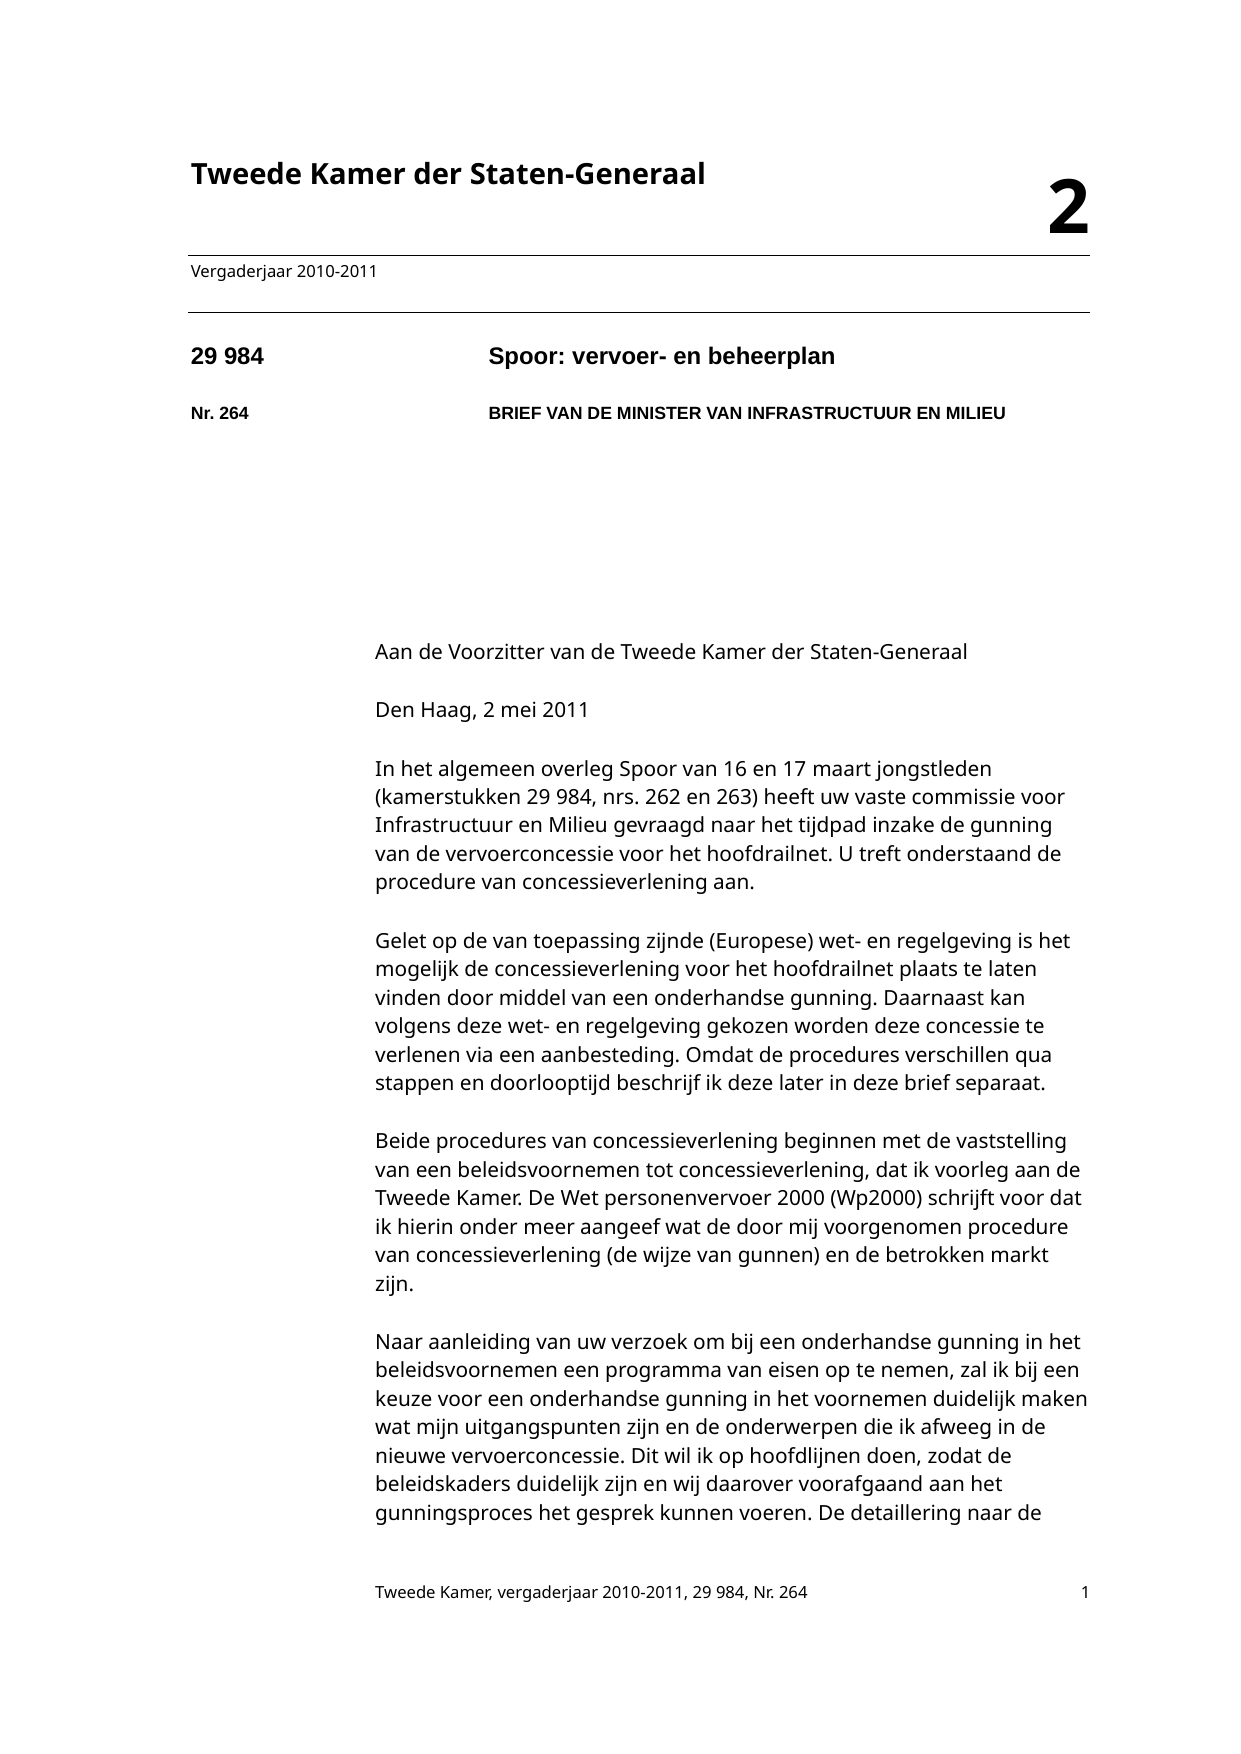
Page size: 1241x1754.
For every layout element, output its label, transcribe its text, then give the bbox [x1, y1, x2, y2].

text Gelet op de van toepassing zijnde (Europese) wet- en regelgeving is het mogelijk de concessieverlening voor het hoofdrailnet plaats te laten vinden door middel van een onderhandse gunning. Daarnaast kan volgens deze wet- en regelgeving gekozen worden deze concessie te verlenen via een aanbesteding. Omdat de procedures verschillen qua stappen en doorlooptijd beschrijf ik deze later in deze brief separaat. [375, 926, 1090, 1097]
text Naar aanleiding van uw verzoek om bij een onderhandse gunning in het beleidsvoornemen een programma van eisen op te nemen, zal ik bij een keuze voor een onderhandse gunning in het voornemen duidelijk maken wat mijn uitgangspunten zijn en de onderwerpen die ik afweeg in de nieuwe vervoerconcessie. Dit wil ik op hoofdlijnen doen, zodat de beleidskaders duidelijk zijn en wij daarover voorafgaand aan het gunningsproces het gesprek kunnen voeren. De detaillering naar de [375, 1327, 1090, 1526]
table_cell [485, 256, 1090, 312]
table_cell [188, 313, 485, 339]
table_cell 29 984 [188, 339, 485, 399]
table_header 2 [910, 150, 1090, 255]
table_cell Nr. 264 [188, 399, 485, 518]
table_cell Spoor: vervoer- en beheerplan [485, 339, 1090, 399]
text Aan de Voorzitter van de Tweede Kamer der Staten-Generaal [375, 637, 1090, 665]
table_header Tweede Kamer der Staten-Generaal [188, 150, 909, 255]
table_cell [485, 313, 1090, 339]
table_cell BRIEF VAN DE MINISTER VAN INFRASTRUCTUUR EN MILIEU [485, 399, 1090, 518]
table_cell Vergaderjaar 2010-2011 [188, 256, 485, 312]
text Beide procedures van concessieverlening beginnen met de vaststelling van een beleidsvoornemen tot concessieverlening, dat ik voorleg aan de Tweede Kamer. De Wet personenvervoer 2000 (Wp2000) schrijft voor dat ik hierin onder meer aangeef wat de door mij voorgenomen procedure van concessieverlening (de wijze van gunnen) en de betrokken markt zijn. [375, 1127, 1090, 1297]
text In het algemeen overleg Spoor van 16 en 17 maart jongstleden (kamerstukken 29 984, nrs. 262 en 263) heeft uw vaste commissie voor Infrastructuur en Milieu gevraagd naar het tijdpad inzake de gunning van de vervoerconcessie voor het hoofdrailnet. U treft onderstaand de procedure van concessieverlening aan. [375, 754, 1090, 896]
text Den Haag, 2 mei 2011 [375, 695, 1090, 724]
